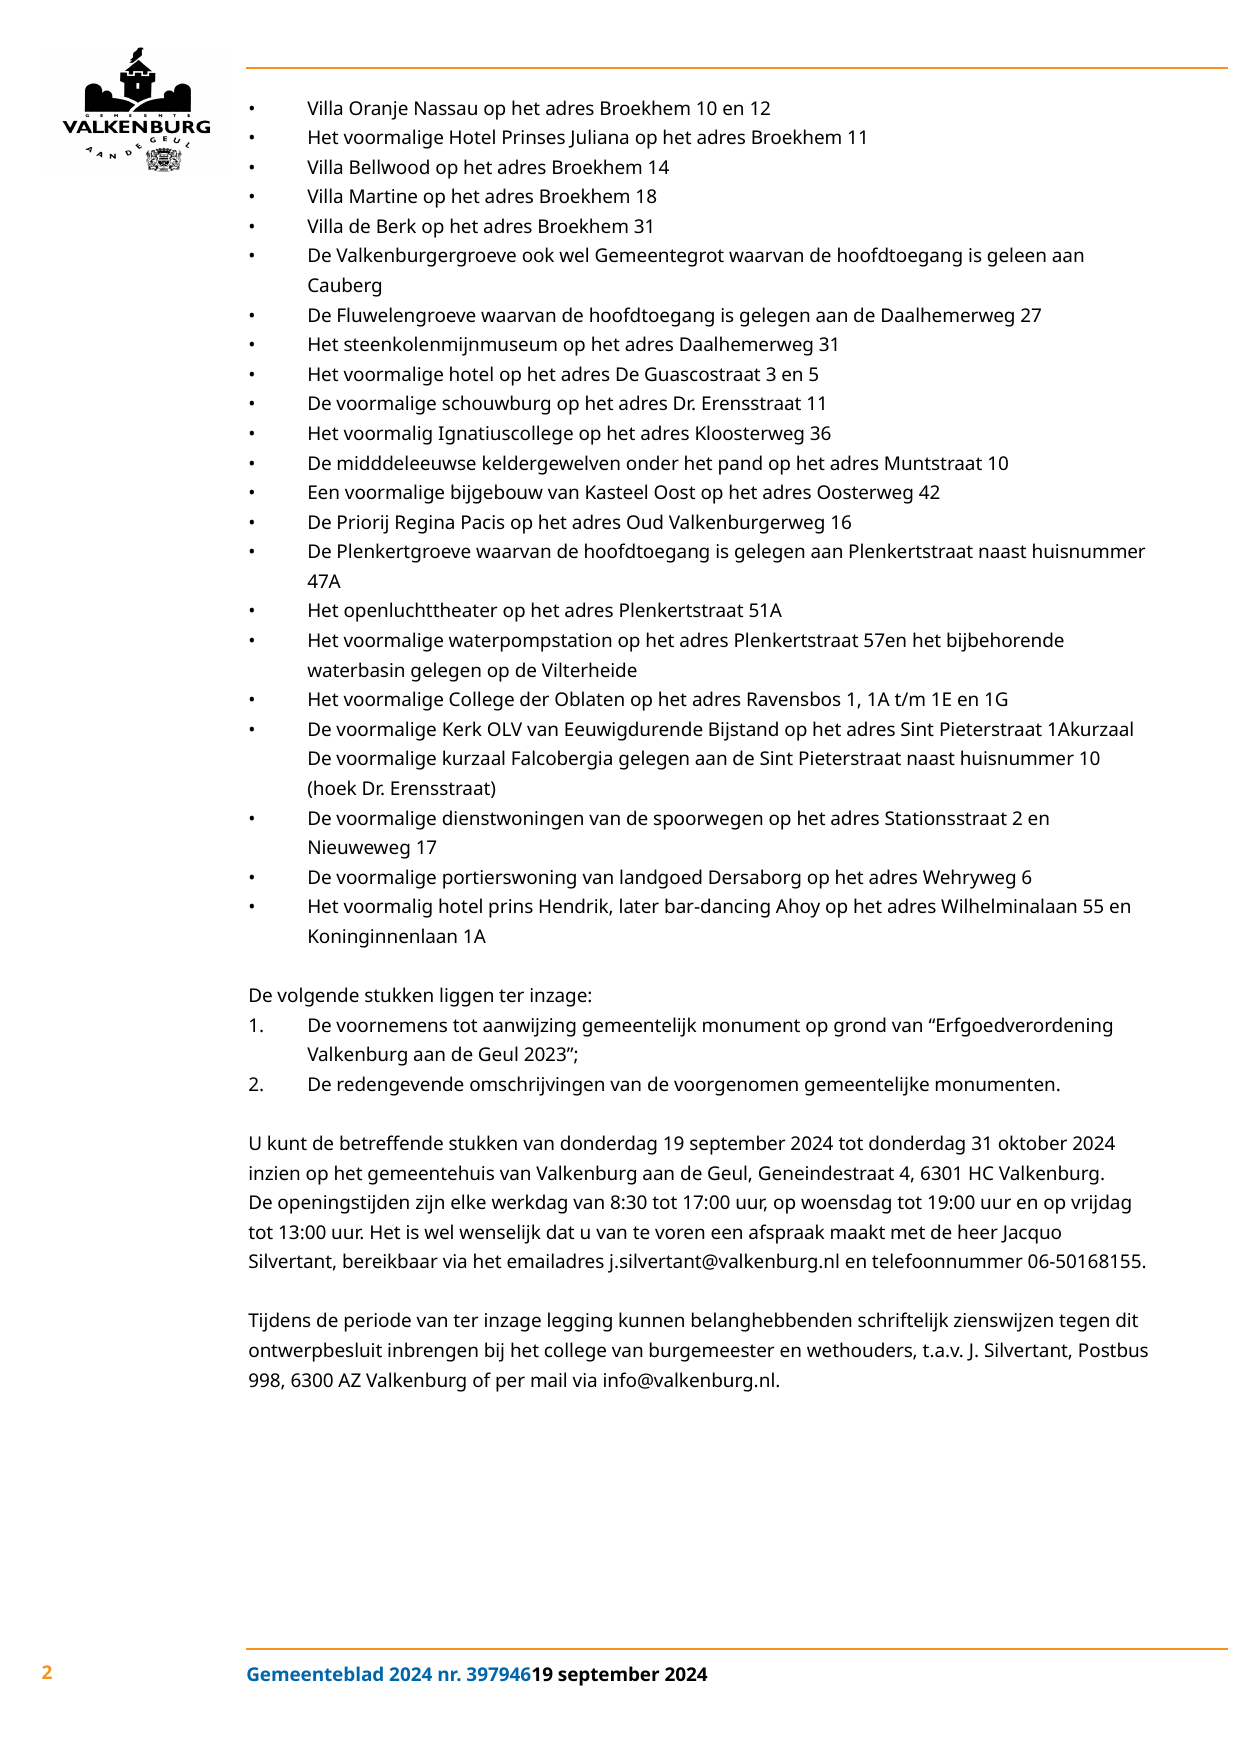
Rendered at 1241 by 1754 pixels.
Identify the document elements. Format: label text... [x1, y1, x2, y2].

list Het openluchttheater op het adres Plenkertstraat 51A [248, 598, 1152, 623]
list De voormalige schouwburg op het adres Dr. Erensstraat 11 [248, 391, 1152, 416]
text U kunt de betreffende stukken van donderdag 19 september 2024 tot donderdag 31 oktober 2024 inzien op het gemeentehuis van Valkenburg aan de Geul, Geneindestraat 4, 6301 HC Valkenburg. [248, 1130, 1152, 1186]
text De openingstijden zijn elke werkdag van 8:30 tot 17:00 uur, op woensdag tot 19:00 uur en op vrijdag tot 13:00 uur. Het is wel wenselijk dat u van te voren een afspraak maakt met de heer Jacquo Silvertant, bereikbaar via het emailadres j.silvertant@valkenburg.nl en telefoonnummer 06-50168155. [248, 1189, 1152, 1274]
list De Plenkertgroeve waarvan de hoofdtoegang is gelegen aan Plenkertstraat naast huisnummer 47A [248, 538, 1152, 594]
list Het steenkolenmijnmuseum op het adres Daalhemerweg 31 [248, 331, 1152, 357]
text De volgende stukken liggen ter inzage: [248, 982, 1152, 1008]
list Het voormalige College der Oblaten op het adres Ravensbos 1, 1A t/m 1E en 1G [248, 686, 1152, 712]
list Villa Oranje Nassau op het adres Broekhem 10 en 12 [248, 95, 1152, 121]
picture [41, 47, 231, 172]
list De voornemens tot aanwijzing gemeentelijk monument op grond van “Erfgoedverordening Valkenburg aan de Geul 2023”; [248, 1012, 1152, 1067]
list De voormalige portierswoning van landgoed Dersaborg op het adres Wehryweg 6 [248, 864, 1152, 890]
list Het voormalige Hotel Prinses Juliana op het adres Broekhem 11 [248, 124, 1152, 150]
list De Priorij Regina Pacis op het adres Oud Valkenburgerweg 16 [248, 509, 1152, 535]
list De voormalige Kerk OLV van Eeuwigdurende Bijstand op het adres Sint Pieterstraat 1Akurzaal De voormalige kurzaal Falcobergia gelegen aan de Sint Pieterstraat naast huisnummer 10 (hoek Dr. Erensstraat) [248, 716, 1152, 801]
list Een voormalige bijgebouw van Kasteel Oost op het adres Oosterweg 42 [248, 479, 1152, 505]
list De Fluwelengroeve waarvan de hoofdtoegang is gelegen aan de Daalhemerweg 27 [248, 302, 1152, 328]
list Villa Martine op het adres Broekhem 18 [248, 183, 1152, 209]
text Tijdens de periode van ter inzage legging kunnen belanghebbenden schriftelijk zienswijzen tegen dit ontwerpbesluit inbrengen bij het college van burgemeester en wethouders, t.a.v. J. Silvertant, Postbus 998, 6300 AZ Valkenburg of per mail via info@valkenburg.nl. [248, 1308, 1152, 1393]
list Het voormalige hotel op het adres De Guascostraat 3 en 5 [248, 361, 1152, 387]
list De redengevende omschrijvingen van de voorgenomen gemeentelijke monumenten. [248, 1071, 1152, 1097]
list De Valkenburgergroeve ook wel Gemeentegrot waarvan de hoofdtoegang is geleen aan Cauberg [248, 243, 1152, 298]
list Het voormalig Ignatiuscollege op het adres Kloosterweg 36 [248, 420, 1152, 446]
list De voormalige dienstwoningen van de spoorwegen op het adres Stationsstraat 2 en Nieuweweg 17 [248, 805, 1152, 860]
list Het voormalig hotel prins Hendrik, later bar-dancing Ahoy op het adres Wilhelminalaan 55 en Koninginnenlaan 1A [248, 893, 1152, 949]
list De midddeleeuwse keldergewelven onder het pand op het adres Muntstraat 10 [248, 450, 1152, 476]
list Villa de Berk op het adres Broekhem 31 [248, 213, 1152, 239]
list Villa Bellwood op het adres Broekhem 14 [248, 154, 1152, 180]
list Het voormalige waterpompstation op het adres Plenkertstraat 57en het bijbehorende waterbasin gelegen op de Vilterheide [248, 627, 1152, 683]
